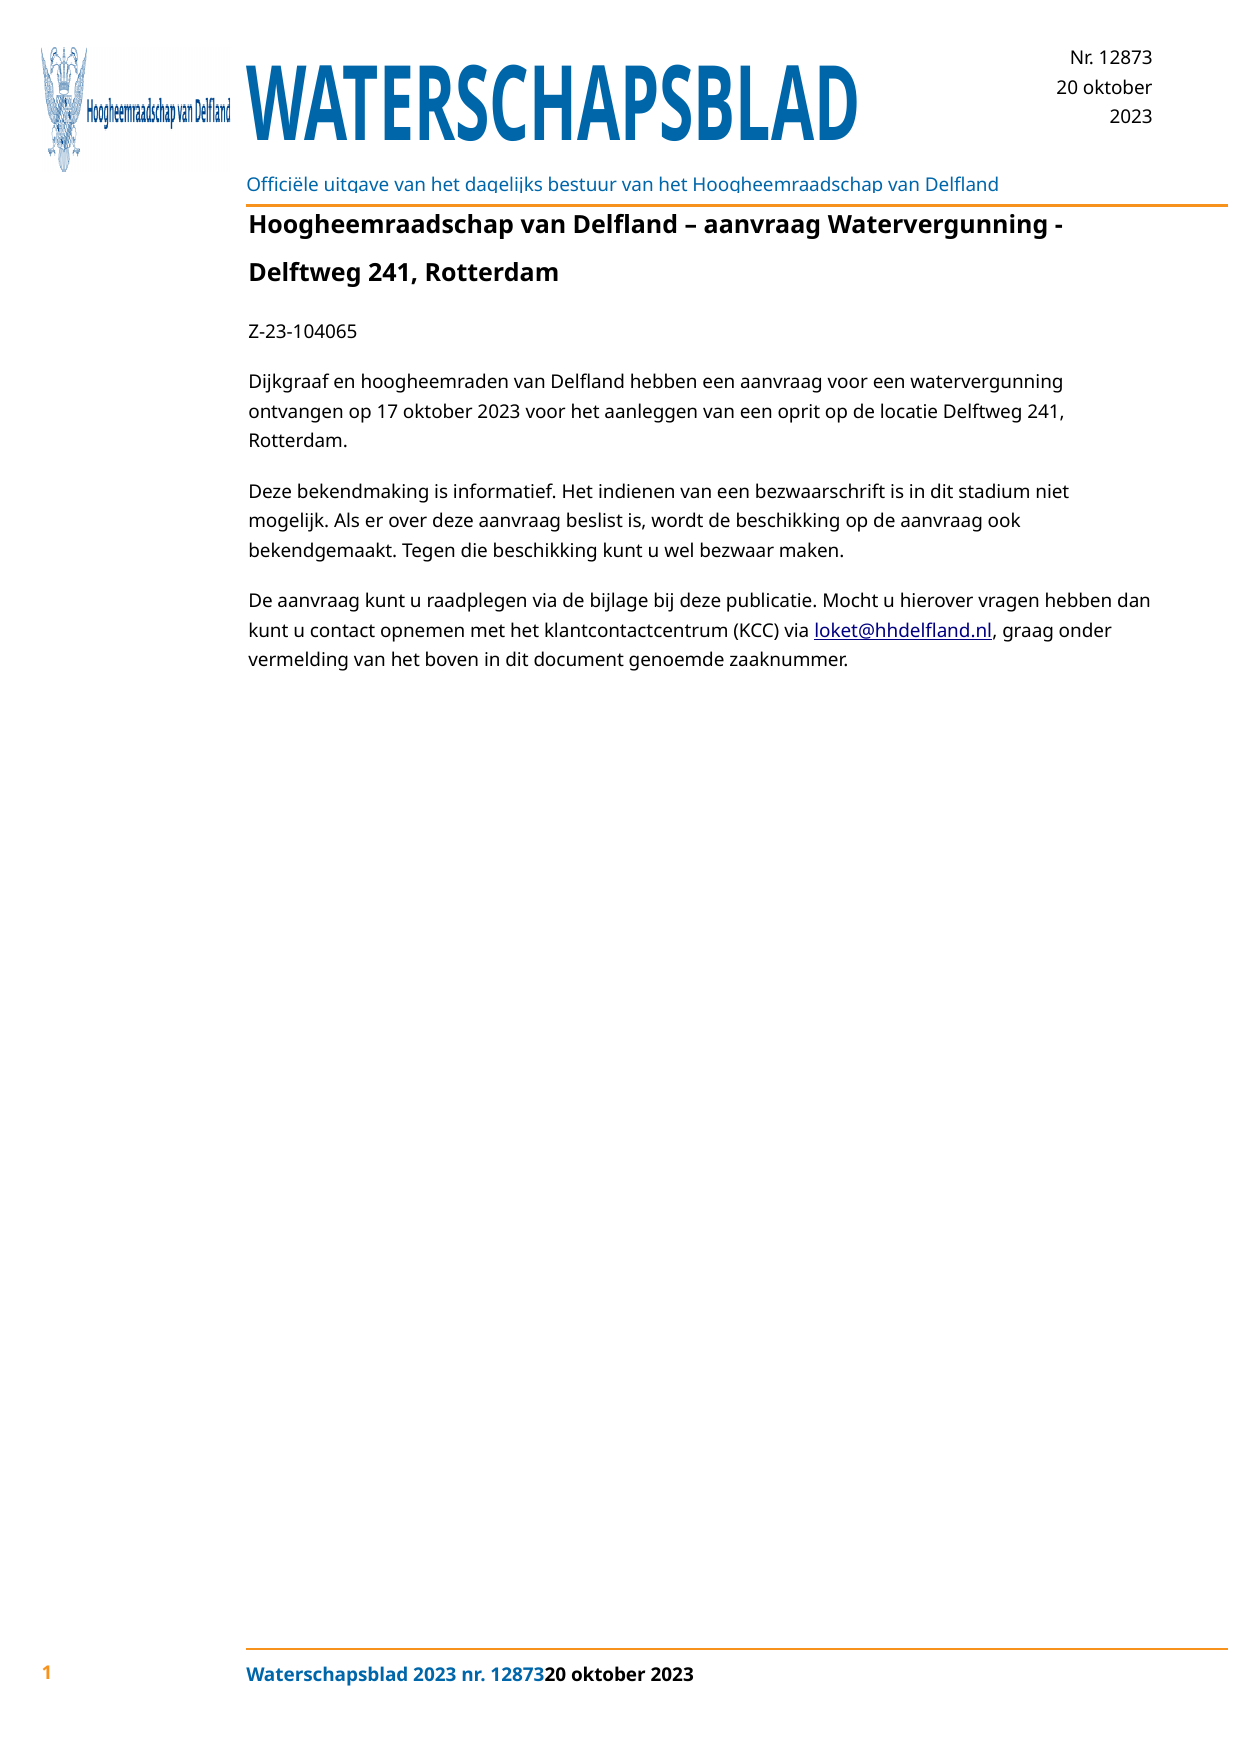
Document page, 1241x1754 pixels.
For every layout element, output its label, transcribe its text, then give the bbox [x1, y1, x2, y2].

text Z-23-104065 [248, 318, 1152, 344]
text Dijkgraaf en hoogheemraden van Delfland hebben een aanvraag voor een watervergunning ontvangen op 17 oktober 2023 voor het aanleggen van een oprit op de locatie Delftweg 241, Rotterdam. [248, 368, 1152, 453]
text De aanvraag kunt u raadplegen via de bijlage bij deze publicatie. Mocht u hierover vragen hebben dan kunt u contact opnemen met het klantcontactcentrum (KCC) via loket@hhdelfland.nl, graag onder vermelding van het boven in dit document genoemde zaaknummer. [248, 587, 1152, 672]
text Hoogheemraadschap van Delfland – aanvraag Watervergunning - Delftweg 241, Rotterdam [248, 207, 1152, 288]
text Deze bekendmaking is informatief. Het indienen van een bezwaarschrift is in dit stadium niet mogelijk. Als er over deze aanvraag beslist is, wordt de beschikking op de aanvraag ook bekendgemaakt. Tegen die beschikking kunt u wel bezwaar maken. [248, 478, 1152, 563]
picture [41, 47, 231, 172]
